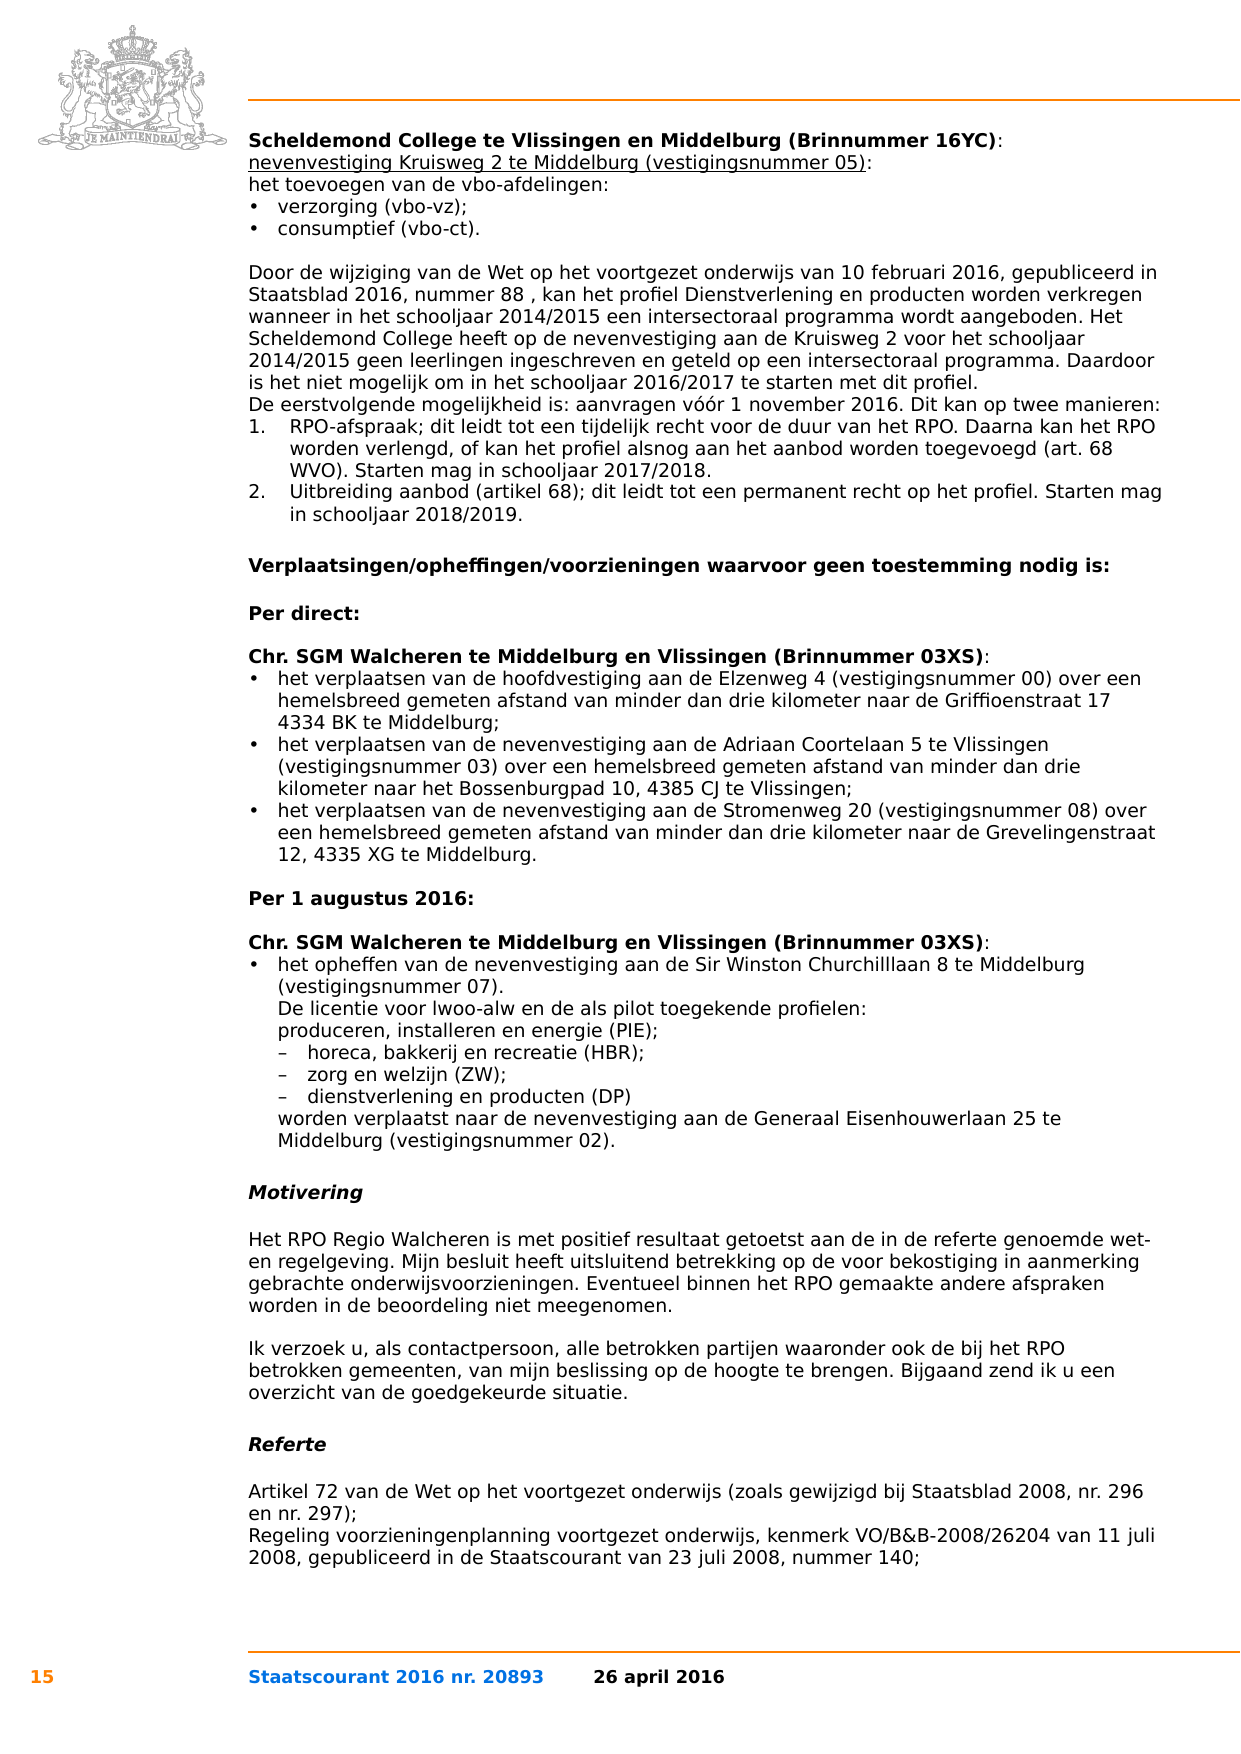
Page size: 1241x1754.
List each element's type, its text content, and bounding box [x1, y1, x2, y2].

text • het opheffen van de nevenvestiging aan de Sir Winston Churchilllaan 8 te Middelburg (vestigingsnummer 07). [248, 954, 1163, 998]
text • het verplaatsen van de hoofdvestiging aan de Elzenweg 4 (vestigingsnummer 00) over een hemelsbreed gemeten afstand van minder dan drie kilometer naar de Griffioenstraat 17 4334 BK te Middelburg; [248, 668, 1163, 734]
text Artikel 72 van de Wet op het voortgezet onderwijs (zoals gewijzigd bij Staatsblad 2008, nr. 296 en nr. 297); [248, 1481, 1163, 1525]
text Het RPO Regio Walcheren is met positief resultaat getoetst aan de in de referte genoemde wet- en regelgeving. Mijn besluit heeft uitsluitend betrekking op de voor bekostiging in aanmerking gebrachte onderwijsvoorzieningen. Eventueel binnen het RPO gemaakte andere afspraken worden in de beoordeling niet meegenomen. [248, 1228, 1163, 1316]
text Chr. SGM Walcheren te Middelburg en Vlissingen (Brinnummer 03XS): [248, 646, 1163, 668]
text • consumptief (vbo-ct). [248, 218, 1163, 240]
text 1. RPO-afspraak; dit leidt tot een tijdelijk recht voor de duur van het RPO. Daarna kan het RPO worden verlengd, of kan het profiel alsnog aan het aanbod worden toegevoegd (art. 68 WVO). Starten mag in schooljaar 2017/2018. [248, 416, 1163, 481]
text Per direct: [248, 602, 1163, 624]
text De eerstvolgende mogelijkheid is: aanvragen vóór 1 november 2016. Dit kan op twee manieren: [248, 393, 1163, 416]
text • het verplaatsen van de nevenvestiging aan de Adriaan Coortelaan 5 te Vlissingen (vestigingsnummer 03) over een hemelsbreed gemeten afstand van minder dan drie kilometer naar het Bossenburgpad 10, 4385 CJ te Vlissingen; [248, 734, 1163, 800]
text Regeling voorzieningenplanning voortgezet onderwijs, kenmerk VO/B&B-2008/26204 van 11 juli 2008, gepubliceerd in de Staatscourant van 23 juli 2008, nummer 140; [248, 1525, 1163, 1569]
text De licentie voor lwoo-alw en de als pilot toegekende profielen: [277, 998, 1163, 1020]
text produceren, installeren en energie (PIE); [277, 1020, 1163, 1042]
text • verzorging (vbo-vz); [248, 196, 1163, 218]
text Per 1 augustus 2016: [248, 888, 1163, 910]
picture [38, 25, 227, 150]
text – dienstverlening en producten (DP) [278, 1086, 1163, 1108]
text Ik verzoek u, als contactpersoon, alle betrokken partijen waaronder ook de bij het RPO betrokken gemeenten, van mijn beslissing op de hoogte te brengen. Bijgaand zend ik u een overzicht van de goedgekeurde situatie. [248, 1338, 1163, 1404]
subtitle Verplaatsingen/opheffingen/voorzieningen waarvoor geen toestemming nodig is: [248, 555, 1163, 577]
text Door de wijziging van de Wet op het voortgezet onderwijs van 10 februari 2016, gepubliceerd in Staatsblad 2016, nummer 88 , kan het profiel Dienstverlening en producten worden verkregen wanneer in het schooljaar 2014/2015 een intersectoraal programma wordt aangeboden. Het Scheldemond College heeft op de nevenvestiging aan de Kruisweg 2 voor het schooljaar 2014/2015 geen leerlingen ingeschreven en geteld op een intersectoraal programma. Daardoor is het niet mogelijk om in het schooljaar 2016/2017 te starten met dit profiel. [248, 262, 1163, 393]
text 2. Uitbreiding aanbod (artikel 68); dit leidt tot een permanent recht op het profiel. Starten mag in schooljaar 2018/2019. [248, 481, 1163, 525]
text – horeca, bakkerij en recreatie (HBR); [278, 1042, 1163, 1064]
subtitle Motivering [248, 1182, 1163, 1203]
text nevenvestiging Kruisweg 2 te Middelburg (vestigingsnummer 05): [248, 152, 1163, 174]
text • het verplaatsen van de nevenvestiging aan de Stromenweg 20 (vestigingsnummer 08) over een hemelsbreed gemeten afstand van minder dan drie kilometer naar de Grevelingenstraat 12, 4335 XG te Middelburg. [248, 800, 1163, 866]
text Scheldemond College te Vlissingen en Middelburg (Brinnummer 16YC): [248, 130, 1163, 152]
subtitle Referte [248, 1434, 1163, 1456]
text het toevoegen van de vbo-afdelingen: [248, 174, 1163, 196]
text Chr. SGM Walcheren te Middelburg en Vlissingen (Brinnummer 03XS): [248, 932, 1163, 954]
text – zorg en welzijn (ZW); [278, 1064, 1163, 1086]
text worden verplaatst naar de nevenvestiging aan de Generaal Eisenhouwerlaan 25 te Middelburg (vestigingsnummer 02). [277, 1108, 1163, 1152]
